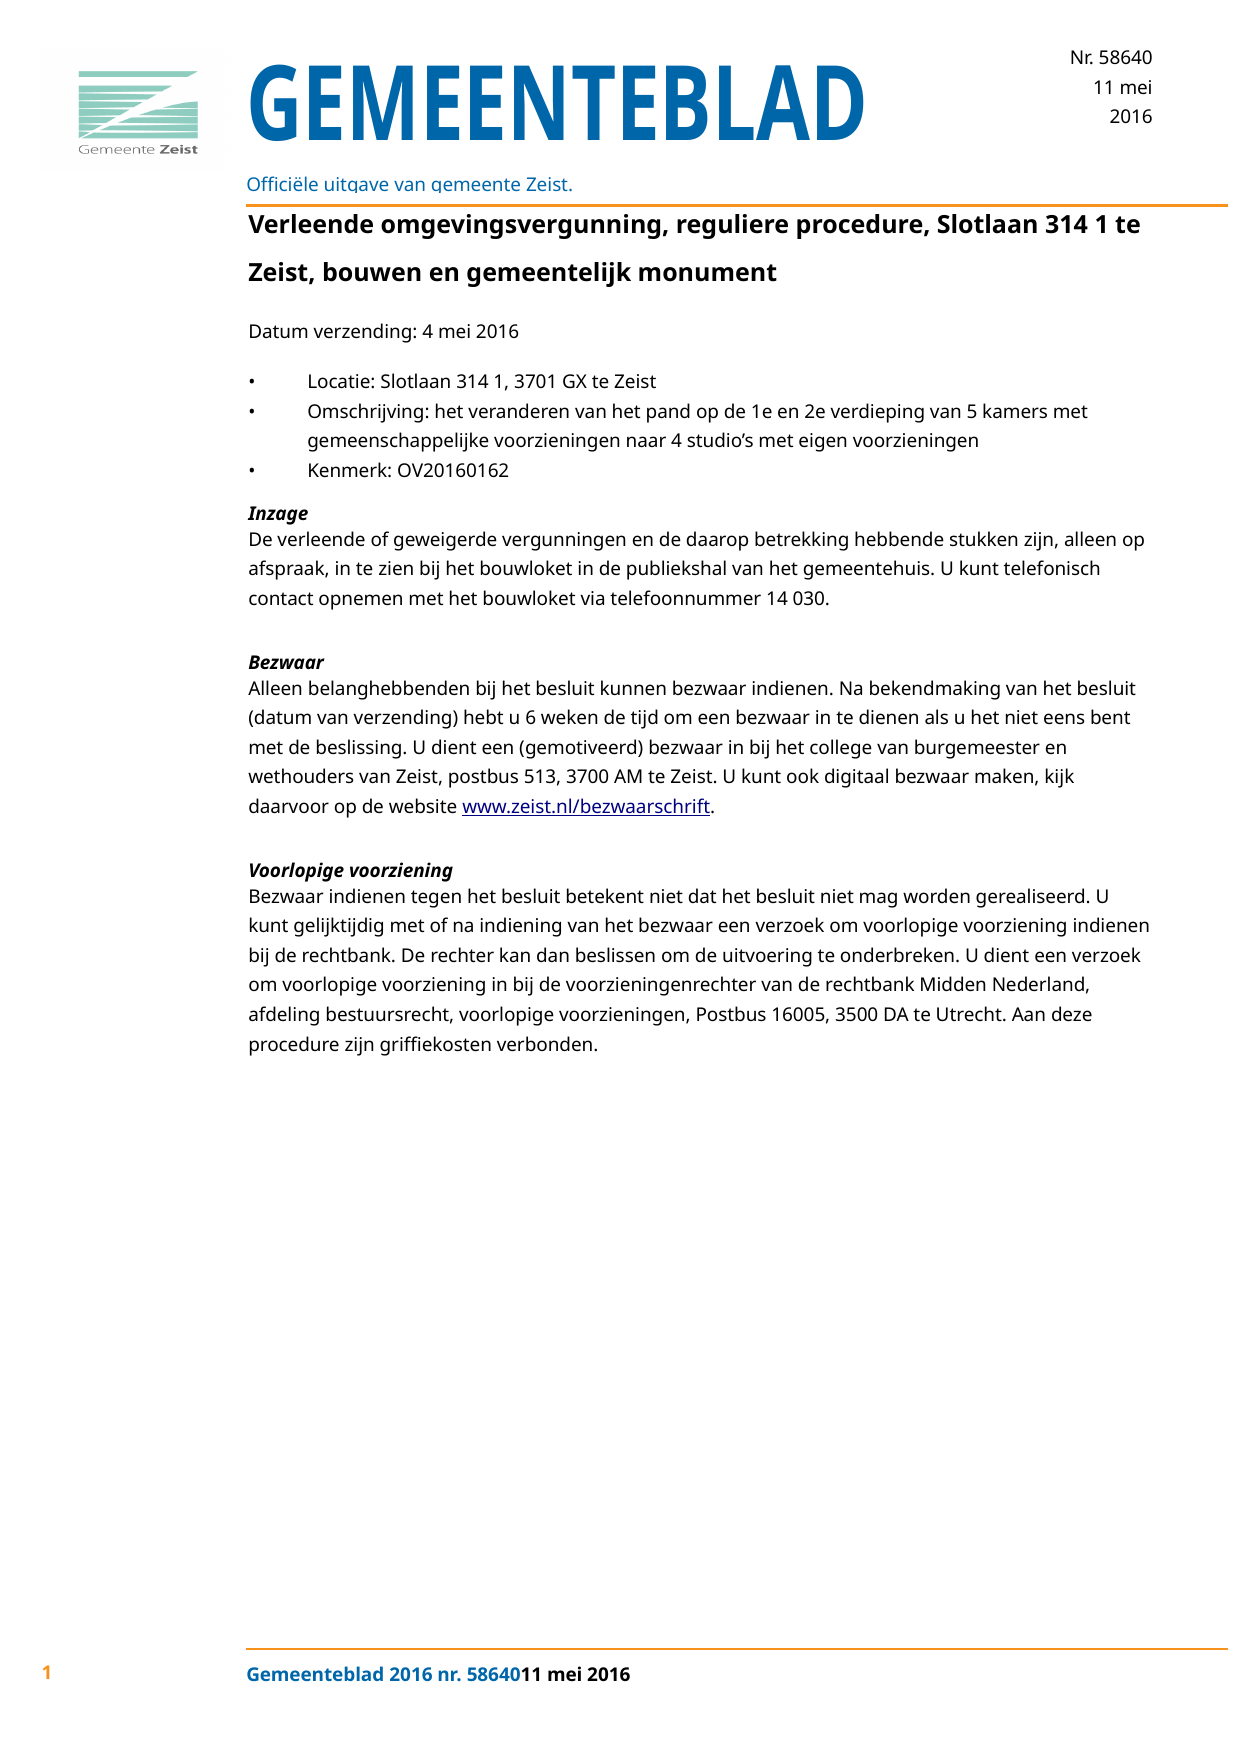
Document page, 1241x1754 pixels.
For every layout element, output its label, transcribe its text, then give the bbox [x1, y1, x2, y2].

text Voorlopige voorziening [248, 857, 1152, 883]
text Verleende omgevingsvergunning, reguliere procedure, Slotlaan 314 1 te Zeist, bouwen en gemeentelijk monument [248, 207, 1152, 288]
text Inzage [248, 500, 1152, 526]
picture [41, 47, 231, 172]
text Datum verzending: 4 mei 2016 [248, 318, 1152, 344]
text Alleen belanghebbenden bij het besluit kunnen bezwaar indienen. Na bekendmaking van het besluit (datum van verzending) hebt u 6 weken de tijd om een bezwaar in te dienen als u het niet eens bent met de beslissing. U dient een (gemotiveerd) bezwaar in bij het college van burgemeester en wethouders van Zeist, postbus 513, 3700 AM te Zeist. U kunt ook digitaal bezwaar maken, kijk daarvoor op de website www.zeist.nl/bezwaarschrift. [248, 675, 1152, 819]
text Bezwaar indienen tegen het besluit betekent niet dat het besluit niet mag worden gerealiseerd. U kunt gelijktijdig met of na indiening van het bezwaar een verzoek om voorlopige voorziening indienen bij de rechtbank. De rechter kan dan beslissen om de uitvoering te onderbreken. U dient een verzoek om voorlopige voorziening in bij de voorzieningenrechter van de rechtbank Midden Nederland, afdeling bestuursrecht, voorlopige voorzieningen, Postbus 16005, 3500 DA te Utrecht. Aan deze procedure zijn griffiekosten verbonden. [248, 883, 1152, 1056]
list Omschrijving: het veranderen van het pand op de 1e en 2e verdieping van 5 kamers met gemeenschappelijke voorzieningen naar 4 studio’s met eigen voorzieningen [248, 398, 1152, 453]
text De verleende of geweigerde vergunningen en de daarop betrekking hebbende stukken zijn, alleen op afspraak, in te zien bij het bouwloket in de publiekshal van het gemeentehuis. U kunt telefonisch contact opnemen met het bouwloket via telefoonnummer 14 030. [248, 526, 1152, 611]
text Bezwaar [248, 649, 1152, 675]
list Kenmerk: OV20160162 [248, 457, 1152, 483]
list Locatie: Slotlaan 314 1, 3701 GX te Zeist [248, 368, 1152, 394]
